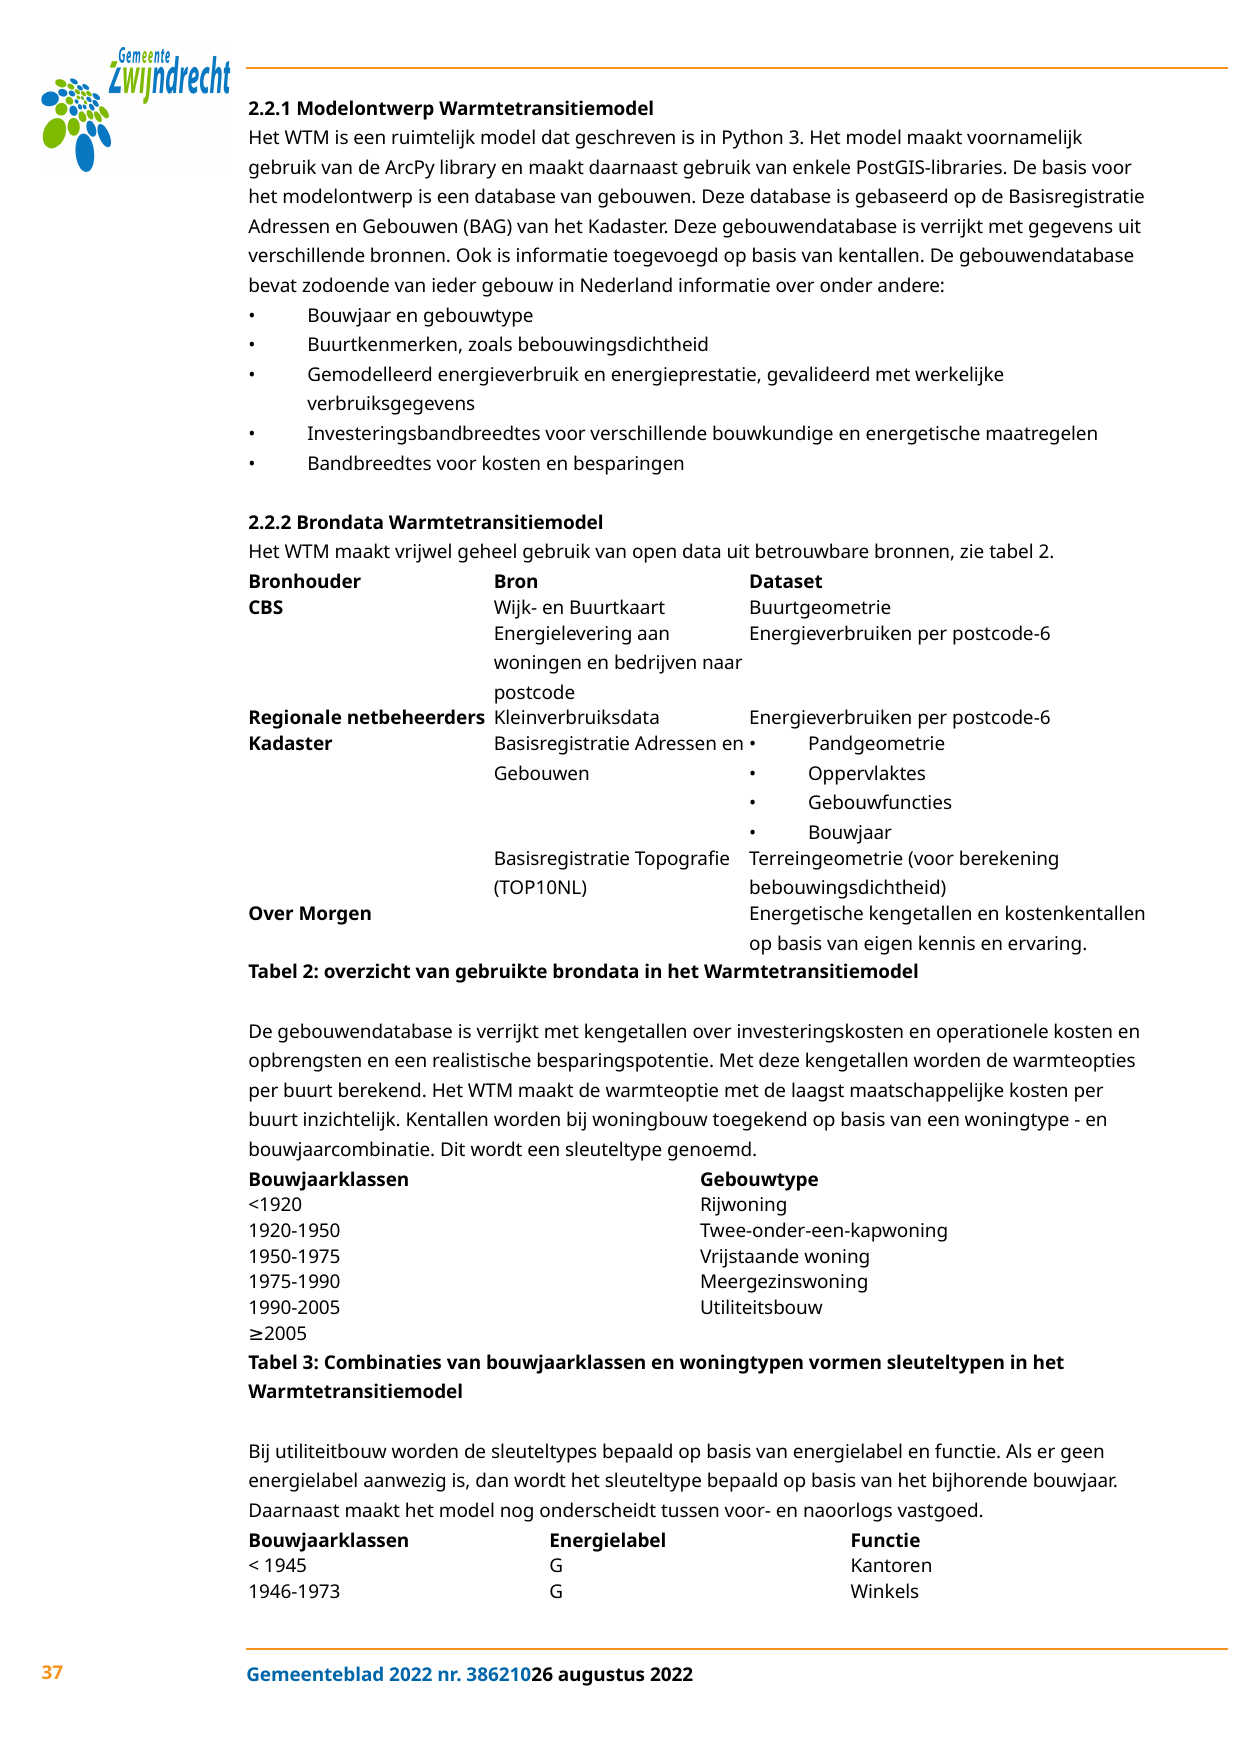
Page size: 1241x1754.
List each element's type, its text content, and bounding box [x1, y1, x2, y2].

table_cell Over Morgen [248, 900, 493, 955]
table_header Gebouwtype [700, 1166, 1152, 1192]
table_cell Terreingeometrie (voor berekening bebouwingsdichtheid) [749, 845, 1152, 900]
table_cell 1975-1990 [248, 1269, 700, 1294]
table_cell [700, 1320, 1152, 1346]
text Tabel 2: overzicht van gebruikte brondata in het Warmtetransitiemodel [248, 959, 1152, 984]
table_cell Energetische kengetallen en kostenkentallen op basis van eigen kennis en ervaring. [749, 900, 1152, 955]
list Bouwjaar en gebouwtype [248, 302, 1152, 328]
table_cell < 1945 [248, 1553, 549, 1578]
list Bandbreedtes voor kosten en besparingen [248, 450, 1152, 476]
table_cell G [549, 1553, 850, 1578]
table_cell Pandgeometrie Oppervlaktes Gebouwfuncties Bouwjaar [749, 730, 1152, 845]
text De gebouwendatabase is verrijkt met kengetallen over investeringskosten en operationele kosten en opbrengsten en een realistische besparingspotentie. Met deze kengetallen worden de warmteopties per buurt berekend. Het WTM maakt de warmteoptie met de laagst maatschappelijke kosten per buurt inzichtelijk. Kentallen worden bij woningbouw toegekend op basis van een woningtype - en bouwjaarcombinatie. Dit wordt een sleuteltype genoemd. [248, 1018, 1152, 1162]
text Het WTM maakt vrijwel geheel gebruik van open data uit betrouwbare bronnen, zie tabel 2. [248, 538, 1152, 564]
table_cell Basisregistratie Adressen en Gebouwen [494, 730, 749, 845]
text Tabel 3: Combinaties van bouwjaarklassen en woningtypen vormen sleuteltypen in het Warmtetransitiemodel [248, 1349, 1152, 1404]
table_cell Buurtgeometrie [749, 594, 1152, 620]
table_cell [494, 900, 749, 955]
table_header Bouwjaarklassen [248, 1166, 700, 1192]
table_cell G [549, 1578, 850, 1604]
text Het WTM is een ruimtelijk model dat geschreven is in Python 3. Het model maakt voornamelijk gebruik van de ArcPy library en maakt daarnaast gebruik van enkele PostGIS-libraries. De basis voor het modelontwerp is een database van gebouwen. Deze database is gebaseerd op de Basisregistratie Adressen en Gebouwen (BAG) van het Kadaster. Deze gebouwendatabase is verrijkt met gegevens uit verschillende bronnen. Ook is informatie toegevoegd op basis van kentallen. De gebouwendatabase bevat zodoende van ieder gebouw in Nederland informatie over onder andere: [248, 124, 1152, 298]
table_cell Vrijstaande woning [700, 1243, 1152, 1269]
table_cell Basisregistratie Topografie (TOP10NL) [494, 845, 749, 900]
table_cell CBS [248, 594, 493, 704]
table_header Dataset [749, 568, 1152, 594]
text 2.2.2 Brondata Warmtetransitiemodel [248, 509, 1152, 535]
list Investeringsbandbreedtes voor verschillende bouwkundige en energetische maatregelen [248, 420, 1152, 446]
table_cell Utiliteitsbouw [700, 1295, 1152, 1320]
list Gemodelleerd energieverbruik en energieprestatie, gevalideerd met werkelijke verbruiksgegevens [248, 361, 1152, 416]
table_cell Kadaster [248, 730, 493, 900]
table_header Bouwjaarklassen [248, 1527, 549, 1552]
table_cell Energielevering aan woningen en bedrijven naar postcode [494, 620, 749, 704]
table_header Energielabel [549, 1527, 850, 1552]
text 2.2.1 Modelontwerp Warmtetransitiemodel [248, 95, 1152, 121]
table_cell Energieverbruiken per postcode-6 [749, 705, 1152, 730]
table_cell Wijk- en Buurtkaart [494, 594, 749, 620]
table_cell 1990-2005 [248, 1295, 700, 1320]
table_cell Kleinverbruiksdata [494, 705, 749, 730]
table_header Bron [494, 568, 749, 594]
picture [41, 47, 231, 172]
list Buurtkenmerken, zoals bebouwingsdichtheid [248, 331, 1152, 357]
table_header Functie [850, 1527, 1152, 1552]
table_cell ≥2005 [248, 1320, 700, 1346]
table_cell 1920-1950 [248, 1217, 700, 1243]
table_cell 1946-1973 [248, 1578, 549, 1604]
table_cell Kantoren [850, 1553, 1152, 1578]
table_cell 1950-1975 [248, 1243, 700, 1269]
table_cell Regionale netbeheerders [248, 705, 493, 730]
text Bij utiliteitbouw worden de sleuteltypes bepaald op basis van energielabel en functie. Als er geen energielabel aanwezig is, dan wordt het sleuteltype bepaald op basis van het bijhorende bouwjaar. Daarnaast maakt het model nog onderscheidt tussen voor- en naoorlogs vastgoed. [248, 1438, 1152, 1523]
table_cell <1920 [248, 1192, 700, 1217]
table_cell Rijwoning [700, 1192, 1152, 1217]
table_cell Twee-onder-een-kapwoning [700, 1217, 1152, 1243]
table_cell Winkels [850, 1578, 1152, 1604]
table_header Bronhouder [248, 568, 493, 594]
table_cell Meergezinswoning [700, 1269, 1152, 1294]
table_cell Energieverbruiken per postcode-6 [749, 620, 1152, 704]
